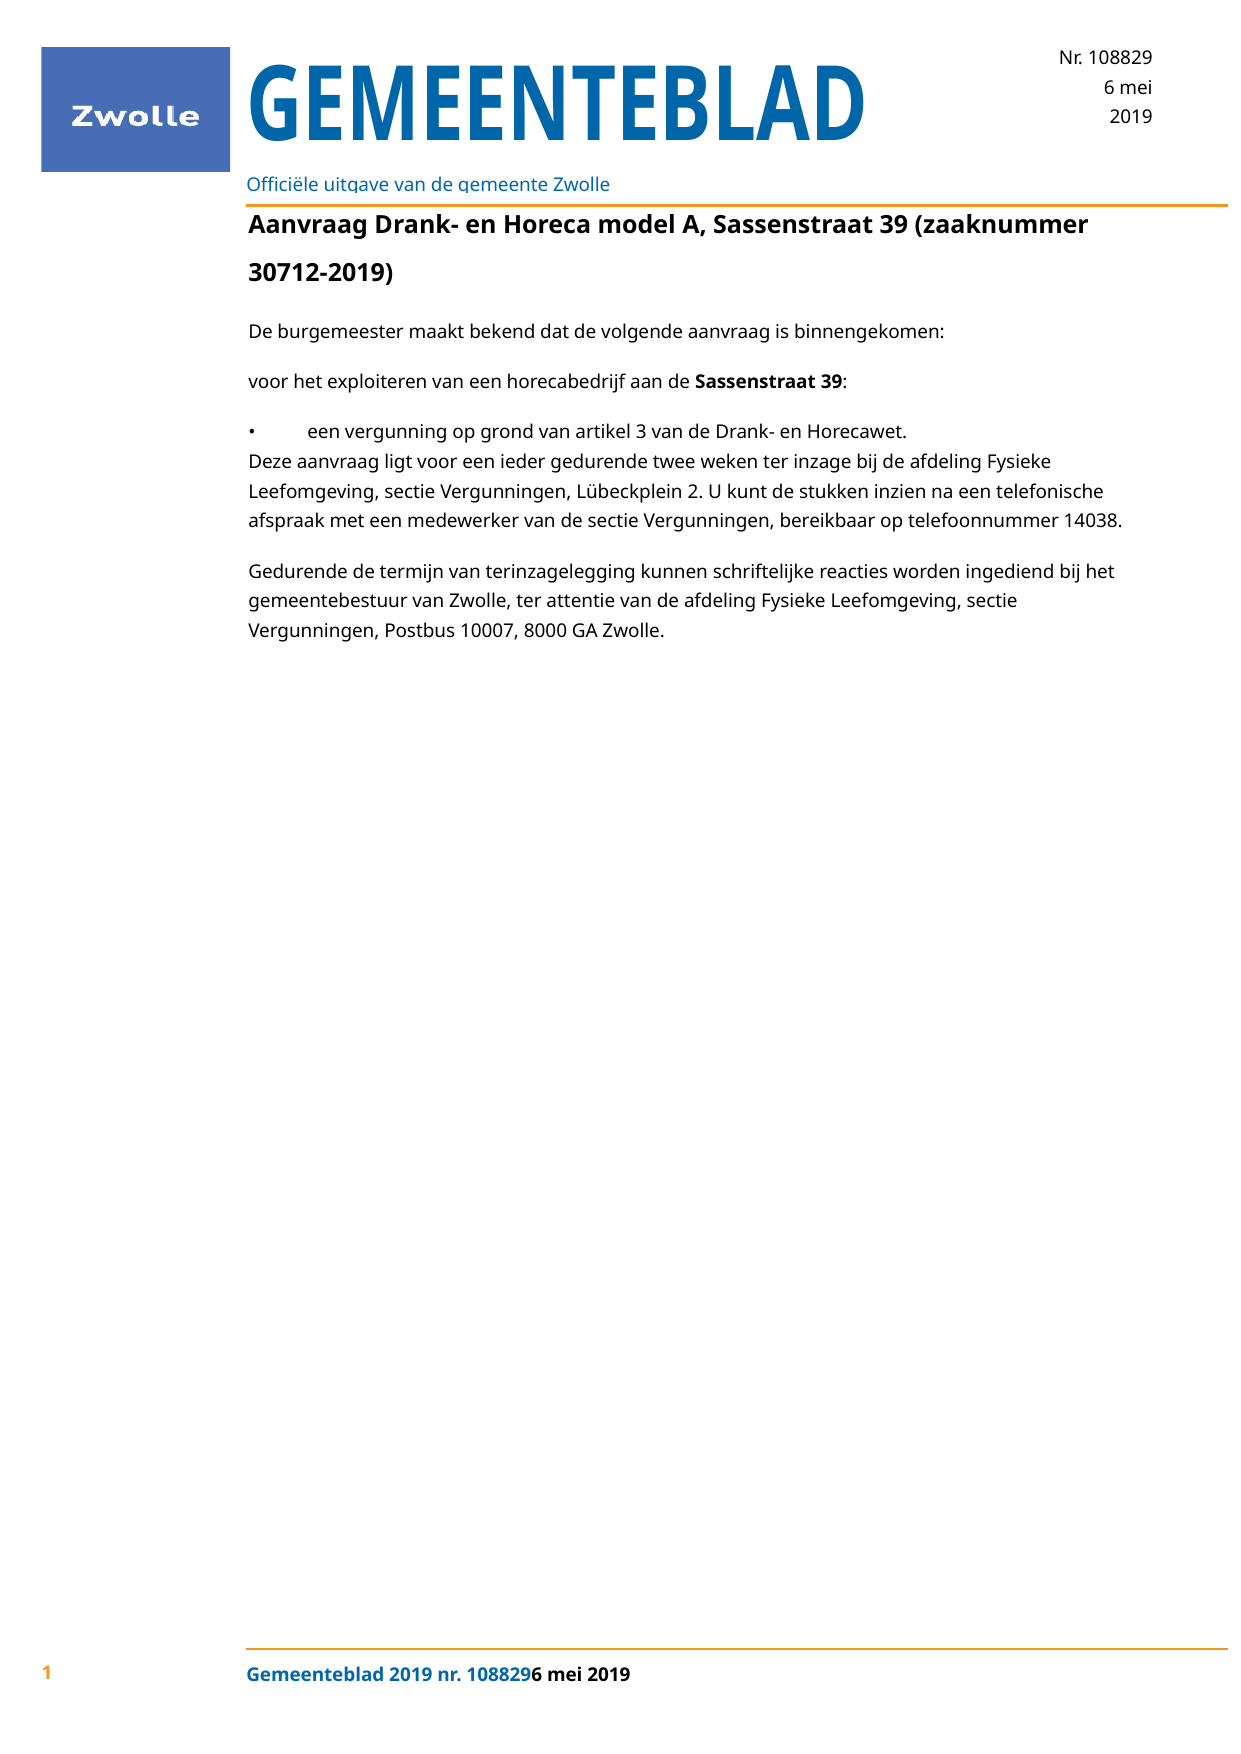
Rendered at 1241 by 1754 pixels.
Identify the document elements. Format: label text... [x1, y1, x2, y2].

text De burgemeester maakt bekend dat de volgende aanvraag is binnengekomen: [248, 318, 1152, 344]
picture [41, 47, 231, 172]
text voor het exploiteren van een horecabedrijf aan de Sassenstraat 39: [248, 368, 1152, 394]
text Deze aanvraag ligt voor een ieder gedurende twee weken ter inzage bij de afdeling Fysieke Leefomgeving, sectie Vergunningen, Lübeckplein 2. U kunt de stukken inzien na een telefonische afspraak met een medewerker van de sectie Vergunningen, bereikbaar op telefoonnummer 14038. [248, 448, 1152, 533]
text Gedurende de termijn van terinzagelegging kunnen schriftelijke reacties worden ingediend bij het gemeentebestuur van Zwolle, ter attentie van de afdeling Fysieke Leefomgeving, sectie Vergunningen, Postbus 10007, 8000 GA Zwolle. [248, 558, 1152, 643]
text Aanvraag Drank- en Horeca model A, Sassenstraat 39 (zaaknummer 30712-2019) [248, 207, 1152, 288]
list een vergunning op grond van artikel 3 van de Drank- en Horecawet. [248, 419, 1152, 444]
